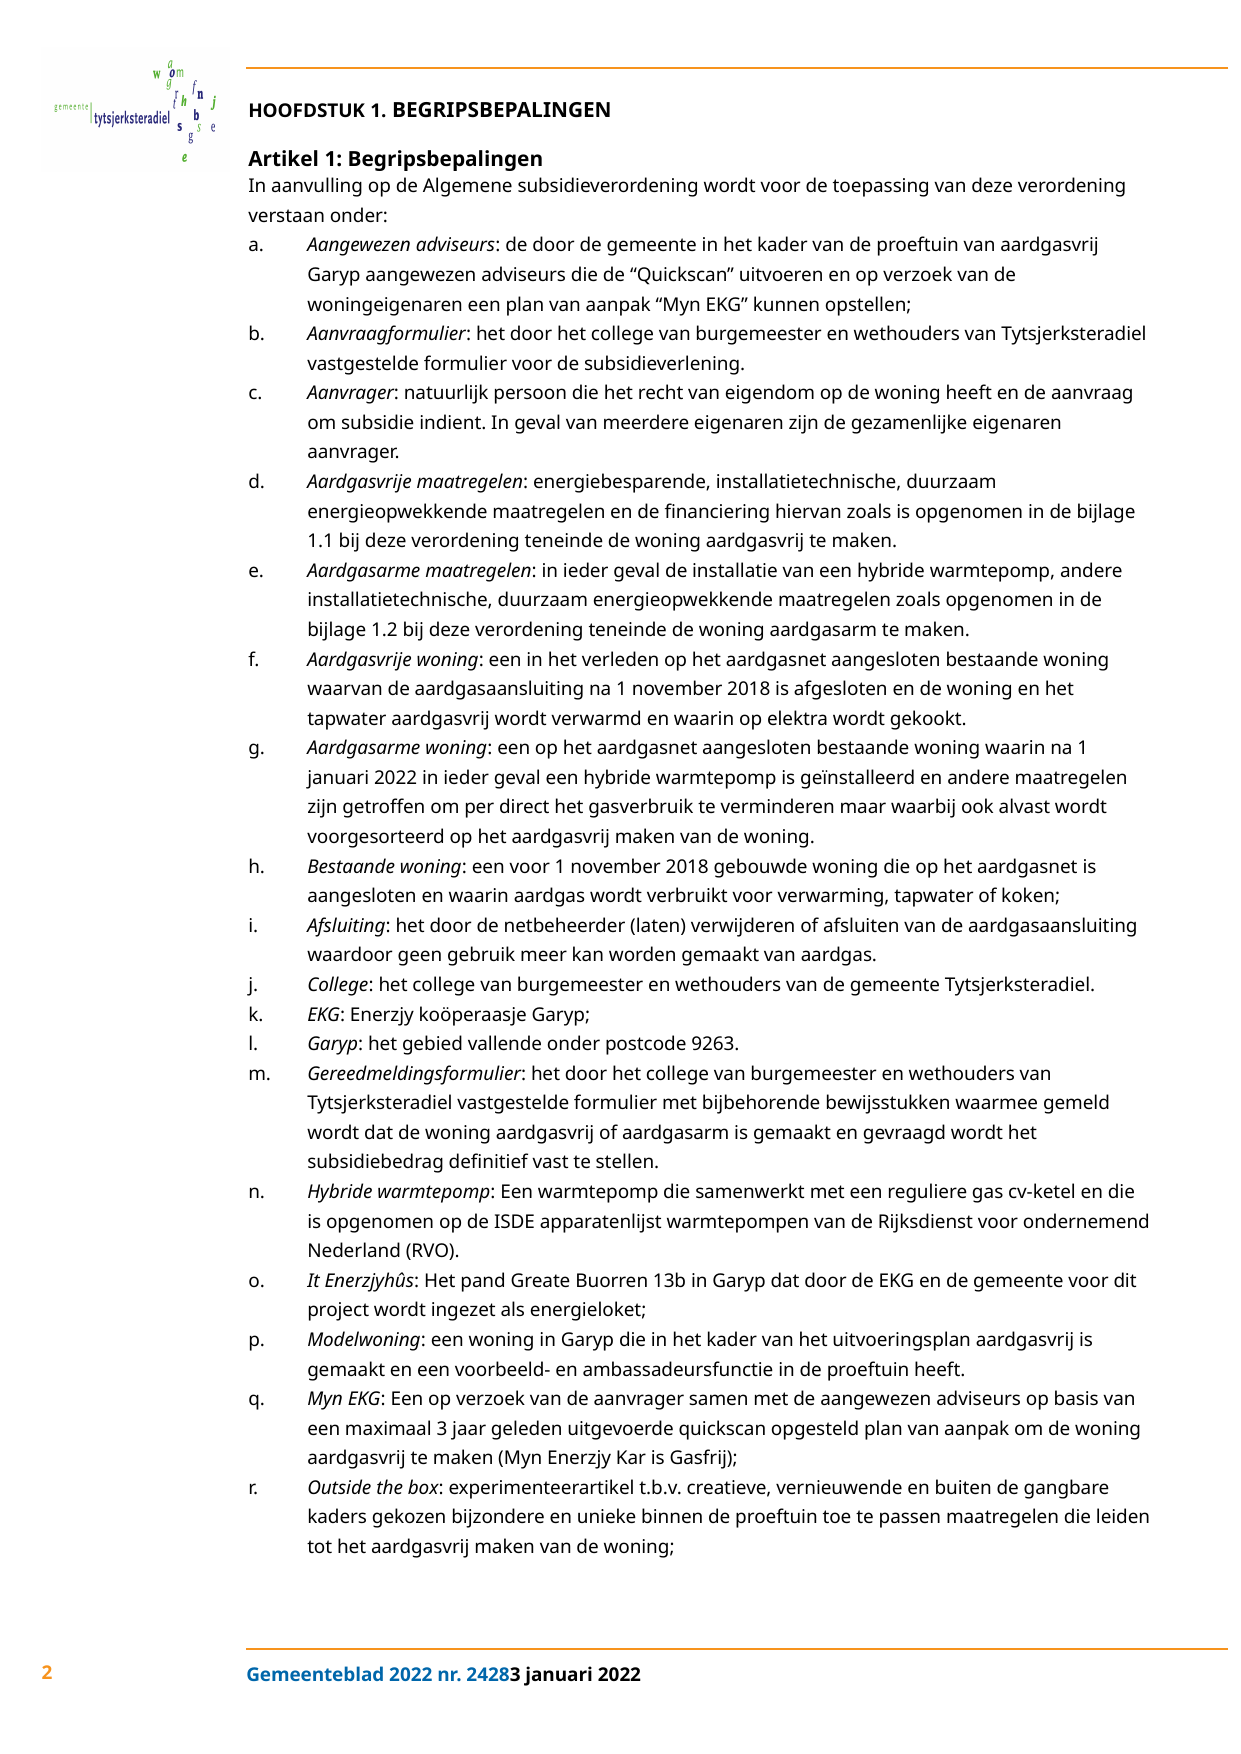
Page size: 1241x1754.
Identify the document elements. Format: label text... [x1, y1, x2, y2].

list Gereedmeldingsformulier: het door het college van burgemeester en wethouders van Tytsjerksteradiel vastgestelde formulier met bijbehorende bewijsstukken waarmee gemeld wordt dat de woning aardgasvrij of aardgasarm is gemaakt en gevraagd wordt het subsidiebedrag definitief vast te stellen. [248, 1060, 1152, 1174]
list Outside the box: experimenteerartikel t.b.v. creatieve, vernieuwende en buiten de gangbare kaders gekozen bijzondere en unieke binnen de proeftuin toe te passen maatregelen die leiden tot het aardgasvrij maken van de woning; [248, 1474, 1152, 1559]
list Aardgasvrije woning: een in het verleden op het aardgasnet aangesloten bestaande woning waarvan de aardgasaansluiting na 1 november 2018 is afgesloten en de woning en het tapwater aardgasvrij wordt verwarmd en waarin op elektra wordt gekookt. [248, 646, 1152, 731]
list Garyp: het gebied vallende onder postcode 9263. [248, 1030, 1152, 1056]
text In aanvulling op de Algemene subsidieverordening wordt voor de toepassing van deze verordening verstaan onder: [248, 172, 1152, 228]
list Bestaande woning: een voor 1 november 2018 gebouwde woning die op het aardgasnet is aangesloten en waarin aardgas wordt verbruikt voor verwarming, tapwater of koken; [248, 853, 1152, 908]
list Aardgasarme woning: een op het aardgasnet aangesloten bestaande woning waarin na 1 januari 2022 in ieder geval een hybride warmtepomp is geïnstalleerd en andere maatregelen zijn getroffen om per direct het gasverbruik te verminderen maar waarbij ook alvast wordt voorgesorteerd op het aardgasvrij maken van de woning. [248, 734, 1152, 849]
list Afsluiting: het door de netbeheerder (laten) verwijderen of afsluiten van de aardgasaansluiting waardoor geen gebruik meer kan worden gemaakt van aardgas. [248, 912, 1152, 967]
list Aardgasarme maatregelen: in ieder geval de installatie van een hybride warmtepomp, andere installatietechnische, duurzaam energieopwekkende maatregelen zoals opgenomen in de bijlage 1.2 bij deze verordening teneinde de woning aardgasarm te maken. [248, 557, 1152, 642]
list Modelwoning: een woning in Garyp die in het kader van het uitvoeringsplan aardgasvrij is gemaakt en een voorbeeld- en ambassadeursfunctie in de proeftuin heeft. [248, 1326, 1152, 1382]
list Hybride warmtepomp: Een warmtepomp die samenwerkt met een reguliere gas cv-ketel en die is opgenomen op de ISDE apparatenlijst warmtepompen van de Rijksdienst voor ondernemend Nederland (RVO). [248, 1178, 1152, 1263]
text Artikel 1: Begripsbepalingen [248, 144, 1152, 172]
picture [41, 47, 231, 172]
list Aangewezen adviseurs: de door de gemeente in het kader van de proeftuin van aardgasvrij Garyp aangewezen adviseurs die de “Quickscan” uitvoeren en op verzoek van de woningeigenaren een plan van aanpak “Myn EKG” kunnen opstellen; [248, 232, 1152, 317]
list Aanvraagformulier: het door het college van burgemeester en wethouders van Tytsjerksteradiel vastgestelde formulier voor de subsidieverlening. [248, 320, 1152, 376]
text HOOFDSTUK 1. BEGRIPSBEPALINGEN [248, 95, 1152, 123]
list It Enerzjyhûs: Het pand Greate Buorren 13b in Garyp dat door de EKG en de gemeente voor dit project wordt ingezet als energieloket; [248, 1267, 1152, 1322]
list EKG: Enerzjy koöperaasje Garyp; [248, 1001, 1152, 1027]
list College: het college van burgemeester en wethouders van de gemeente Tytsjerksteradiel. [248, 971, 1152, 997]
list Aardgasvrije maatregelen: energiebesparende, installatietechnische, duurzaam energieopwekkende maatregelen en de financiering hiervan zoals is opgenomen in de bijlage 1.1 bij deze verordening teneinde de woning aardgasvrij te maken. [248, 468, 1152, 553]
list Myn EKG: Een op verzoek van de aanvrager samen met de aangewezen adviseurs op basis van een maximaal 3 jaar geleden uitgevoerde quickscan opgesteld plan van aanpak om de woning aardgasvrij te maken (Myn Enerzjy Kar is Gasfrij); [248, 1385, 1152, 1470]
list Aanvrager: natuurlijk persoon die het recht van eigendom op de woning heeft en de aanvraag om subsidie indient. In geval van meerdere eigenaren zijn de gezamenlijke eigenaren aanvrager. [248, 379, 1152, 464]
